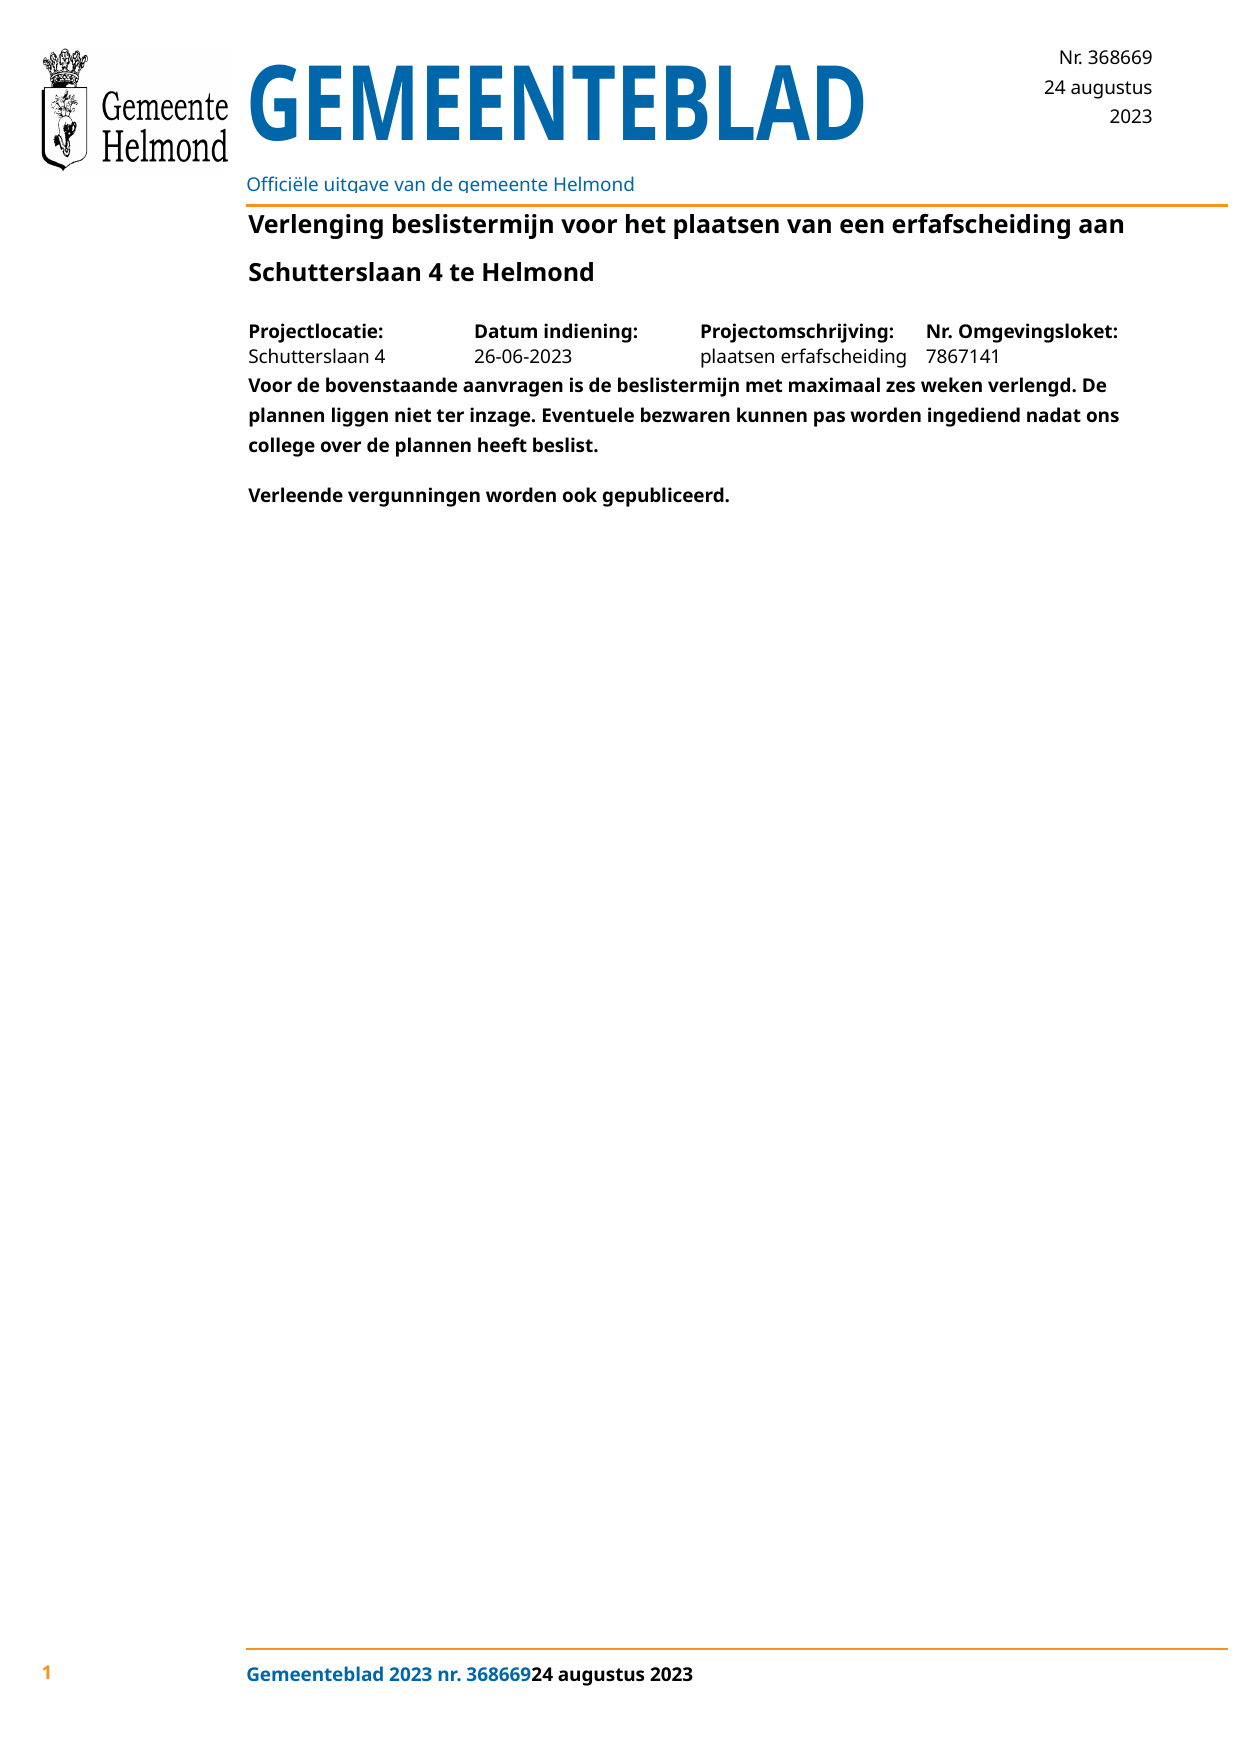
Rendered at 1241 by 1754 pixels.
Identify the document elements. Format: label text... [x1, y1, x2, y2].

table_header Projectomschrijving: [700, 318, 926, 344]
table_header Datum indiening: [474, 318, 700, 344]
text Verleende vergunningen worden ook gepubliceerd. [248, 482, 1152, 508]
table_cell Schutterslaan 4 [248, 344, 474, 369]
table_cell 7867141 [926, 344, 1152, 369]
picture [41, 47, 231, 172]
table_cell plaatsen erfafscheiding [700, 344, 926, 369]
text Verlenging beslistermijn voor het plaatsen van een erfafscheiding aan Schutterslaan 4 te Helmond [248, 207, 1152, 288]
text Voor de bovenstaande aanvragen is de beslistermijn met maximaal zes weken verlengd. De plannen liggen niet ter inzage. Eventuele bezwaren kunnen pas worden ingediend nadat ons college over de plannen heeft beslist. [248, 373, 1152, 458]
table_header Nr. Omgevingsloket: [926, 318, 1152, 344]
table_cell 26-06-2023 [474, 344, 700, 369]
table_header Projectlocatie: [248, 318, 474, 344]
